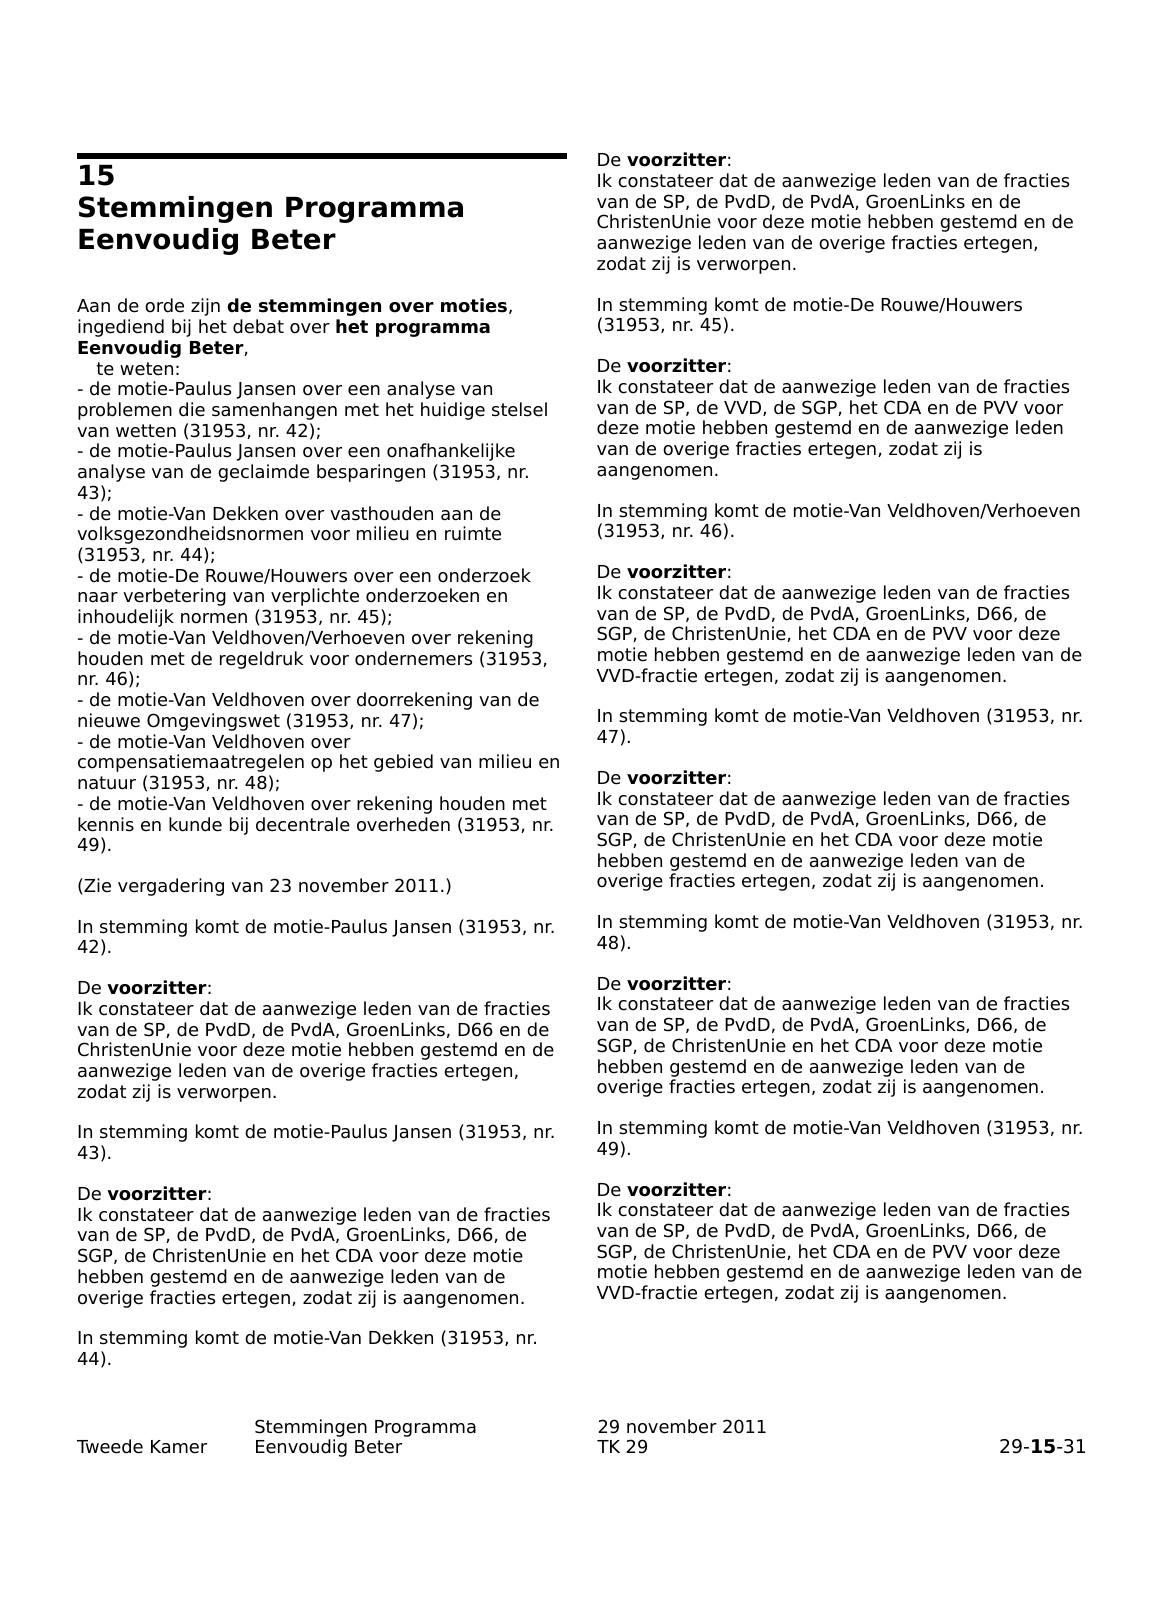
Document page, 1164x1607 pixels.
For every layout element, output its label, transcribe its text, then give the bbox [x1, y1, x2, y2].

text De voorzitter: [77, 1184, 567, 1204]
text Ik constateer dat de aanwezige leden van de fracties van de SP, de PvdD, de PvdA, GroenLinks, D66, de SGP, de ChristenUnie, het CDA en de PVV voor deze motie hebben gestemd en de aanwezige leden van de VVD-fractie ertegen, zodat zij is aangenomen. [596, 583, 1087, 686]
text In stemming komt de motie-De Rouwe/Houwers (31953, nr. 45). [596, 294, 1087, 336]
text Aan de orde zijn de stemmingen over moties, ingediend bij het debat over het programma Eenvoudig Beter, [77, 296, 567, 358]
text De voorzitter: [596, 562, 1087, 583]
text De voorzitter: [596, 150, 1087, 171]
text Ik constateer dat de aanwezige leden van de fracties van de SP, de PvdD, de PvdA, GroenLinks, D66, de SGP, de ChristenUnie en het CDA voor deze motie hebben gestemd en de aanwezige leden van de overige fracties ertegen, zodat zij is aangenomen. [596, 788, 1087, 892]
text Ik constateer dat de aanwezige leden van de fracties van de SP, de PvdD, de PvdA, GroenLinks, D66, de SGP, de ChristenUnie en het CDA voor deze motie hebben gestemd en de aanwezige leden van de overige fracties ertegen, zodat zij is aangenomen. [596, 994, 1087, 1098]
text In stemming komt de motie-Van Veldhoven/Verhoeven (31953, nr. 46). [596, 500, 1087, 542]
text - de motie-Van Veldhoven over rekening houden met kennis en kunde bij decentrale overheden (31953, nr. 49). [77, 794, 567, 856]
text In stemming komt de motie-Van Veldhoven (31953, nr. 49). [596, 1118, 1087, 1159]
text De voorzitter: [596, 1179, 1087, 1200]
text De voorzitter: [77, 978, 567, 999]
text - de motie-Van Veldhoven/Verhoeven over rekening houden met de regeldruk voor ondernemers (31953, nr. 46); [77, 628, 567, 690]
text - de motie-Paulus Jansen over een onafhankelijke analyse van de geclaimde besparingen (31953, nr. 43); [77, 441, 567, 503]
text - de motie-De Rouwe/Houwers over een onderzoek naar verbetering van verplichte onderzoeken en inhoudelijk normen (31953, nr. 45); [77, 566, 567, 628]
text In stemming komt de motie-Van Veldhoven (31953, nr. 47). [596, 706, 1087, 748]
text Ik constateer dat de aanwezige leden van de fracties van de SP, de PvdD, de PvdA, GroenLinks, D66, de SGP, de ChristenUnie, het CDA en de PVV voor deze motie hebben gestemd en de aanwezige leden van de VVD-fractie ertegen, zodat zij is aangenomen. [596, 1200, 1087, 1304]
text Ik constateer dat de aanwezige leden van de fracties van de SP, de PvdD, de PvdA, GroenLinks, D66, de SGP, de ChristenUnie en het CDA voor deze motie hebben gestemd en de aanwezige leden van de overige fracties ertegen, zodat zij is aangenomen. [77, 1204, 567, 1308]
text (Zie vergadering van 23 november 2011.) [77, 876, 567, 897]
text In stemming komt de motie-Paulus Jansen (31953, nr. 42). [77, 917, 567, 958]
text Ik constateer dat de aanwezige leden van de fracties van de SP, de VVD, de SGP, het CDA en de PVV voor deze motie hebben gestemd en de aanwezige leden van de overige fracties ertegen, zodat zij is aangenomen. [596, 377, 1087, 480]
text - de motie-Paulus Jansen over een analyse van problemen die samenhangen met het huidige stelsel van wetten (31953, nr. 42); [77, 379, 567, 441]
text - de motie-Van Dekken over vasthouden aan de volksgezondheidsnormen voor milieu en ruimte (31953, nr. 44); [77, 503, 567, 566]
text In stemming komt de motie-Van Dekken (31953, nr. 44). [77, 1328, 567, 1370]
text te weten: [77, 358, 567, 379]
text - de motie-Van Veldhoven over compensatiemaatregelen op het gebied van milieu en natuur (31953, nr. 48); [77, 731, 567, 794]
text De voorzitter: [596, 973, 1087, 994]
text In stemming komt de motie-Van Veldhoven (31953, nr. 48). [596, 912, 1087, 953]
text Ik constateer dat de aanwezige leden van de fracties van de SP, de PvdD, de PvdA, GroenLinks, D66 en de ChristenUnie voor deze motie hebben gestemd en de aanwezige leden van de overige fracties ertegen, zodat zij is verworpen. [77, 999, 567, 1102]
text De voorzitter: [596, 356, 1087, 377]
text Ik constateer dat de aanwezige leden van de fracties van de SP, de PvdD, de PvdA, GroenLinks en de ChristenUnie voor deze motie hebben gestemd en de aanwezige leden van de overige fracties ertegen, zodat zij is verworpen. [596, 171, 1087, 274]
text De voorzitter: [596, 768, 1087, 788]
text - de motie-Van Veldhoven over doorrekening van de nieuwe Omgevingswet (31953, nr. 47); [77, 690, 567, 731]
text In stemming komt de motie-Paulus Jansen (31953, nr. 43). [77, 1122, 567, 1164]
title 15 Stemmingen Programma Eenvoudig Beter [77, 159, 567, 256]
